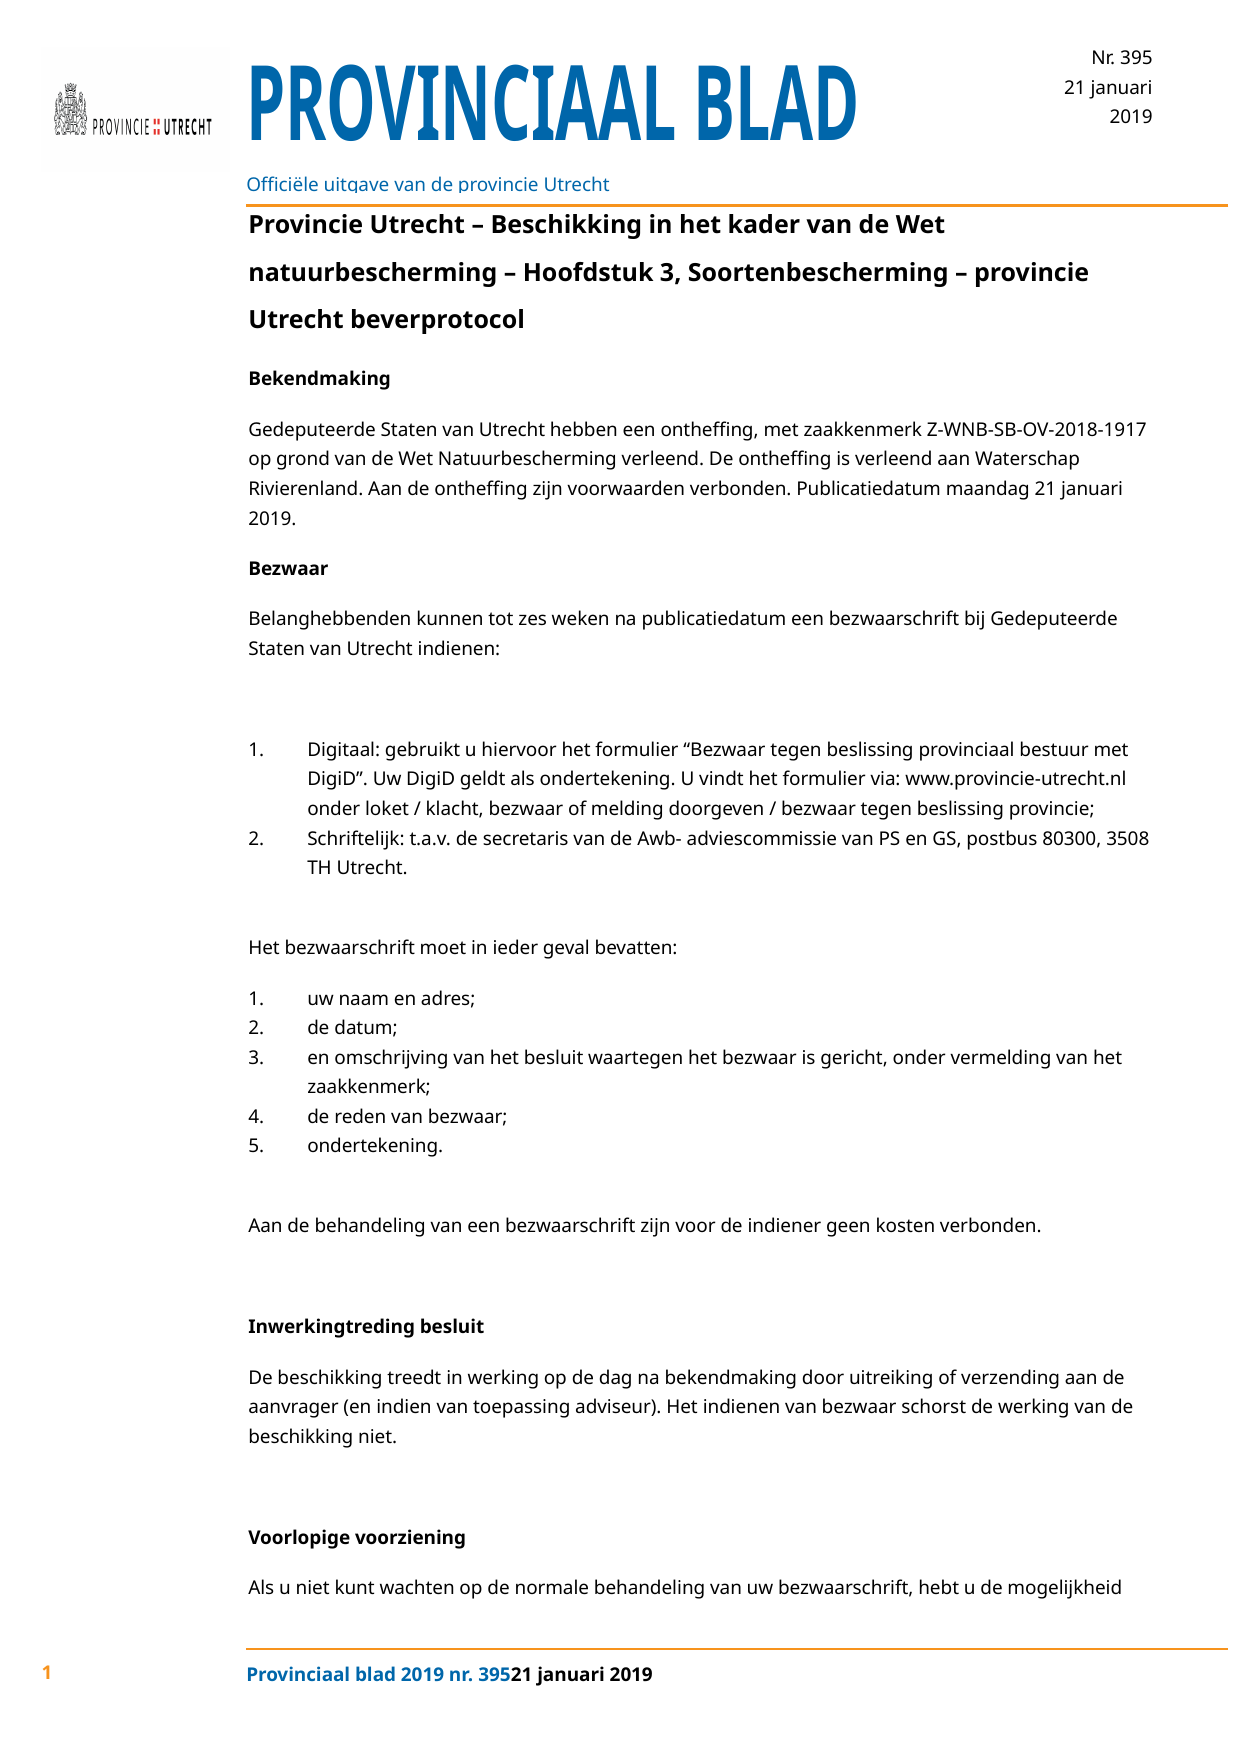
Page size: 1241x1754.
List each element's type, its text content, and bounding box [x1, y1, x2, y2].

list ondertekening. [248, 1133, 1152, 1158]
text Provincie Utrecht – Beschikking in het kader van de Wet natuurbescherming – Hoofdstuk 3, Soortenbescherming – provincie Utrecht beverprotocol [248, 207, 1152, 336]
text Als u niet kunt wachten op de normale behandeling van uw bezwaarschrift, hebt u de mogelijkheid [248, 1574, 1152, 1600]
text Aan de behandeling van een bezwaarschrift zijn voor de indiener geen kosten verbonden. [248, 1213, 1152, 1238]
list uw naam en adres; [248, 985, 1152, 1010]
text Het bezwaarschrift moet in ieder geval bevatten: [248, 934, 1152, 960]
text Inwerkingtreding besluit [248, 1313, 1152, 1339]
text Bezwaar [248, 555, 1152, 581]
text Belanghebbenden kunnen tot zes weken na publicatiedatum een bezwaarschrift bij Gedeputeerde Staten van Utrecht indienen: [248, 606, 1152, 661]
list de datum; [248, 1014, 1152, 1040]
text De beschikking treedt in werking op de dag na bekendmaking door uitreiking of verzending aan de aanvrager (en indien van toepassing adviseur). Het indienen van bezwaar schorst de werking van de beschikking niet. [248, 1364, 1152, 1449]
list Digitaal: gebruikt u hiervoor het formulier “Bezwaar tegen beslissing provinciaal bestuur met DigiD”. Uw DigiD geldt als ondertekening. U vindt het formulier via: www.provincie-utrecht.nl onder loket / klacht, bezwaar of melding doorgeven / bezwaar tegen beslissing provincie; [248, 736, 1152, 821]
list Schriftelijk: t.a.v. de secretaris van de Awb- adviescommissie van PS en GS, postbus 80300, 3508 TH Utrecht. [248, 825, 1152, 880]
list de reden van bezwaar; [248, 1103, 1152, 1129]
text Voorlopige voorziening [248, 1524, 1152, 1549]
text Bekendmaking [248, 366, 1152, 391]
list en omschrijving van het besluit waartegen het bezwaar is gericht, onder vermelding van het zaakkenmerk; [248, 1044, 1152, 1099]
picture [41, 47, 231, 172]
text Gedeputeerde Staten van Utrecht hebben een ontheffing, met zaakkenmerk Z-WNB-SB-OV-2018-1917 op grond van de Wet Natuurbescherming verleend. De ontheffing is verleend aan Waterschap Rivierenland. Aan de ontheffing zijn voorwaarden verbonden. Publicatiedatum maandag 21 januari 2019. [248, 416, 1152, 530]
